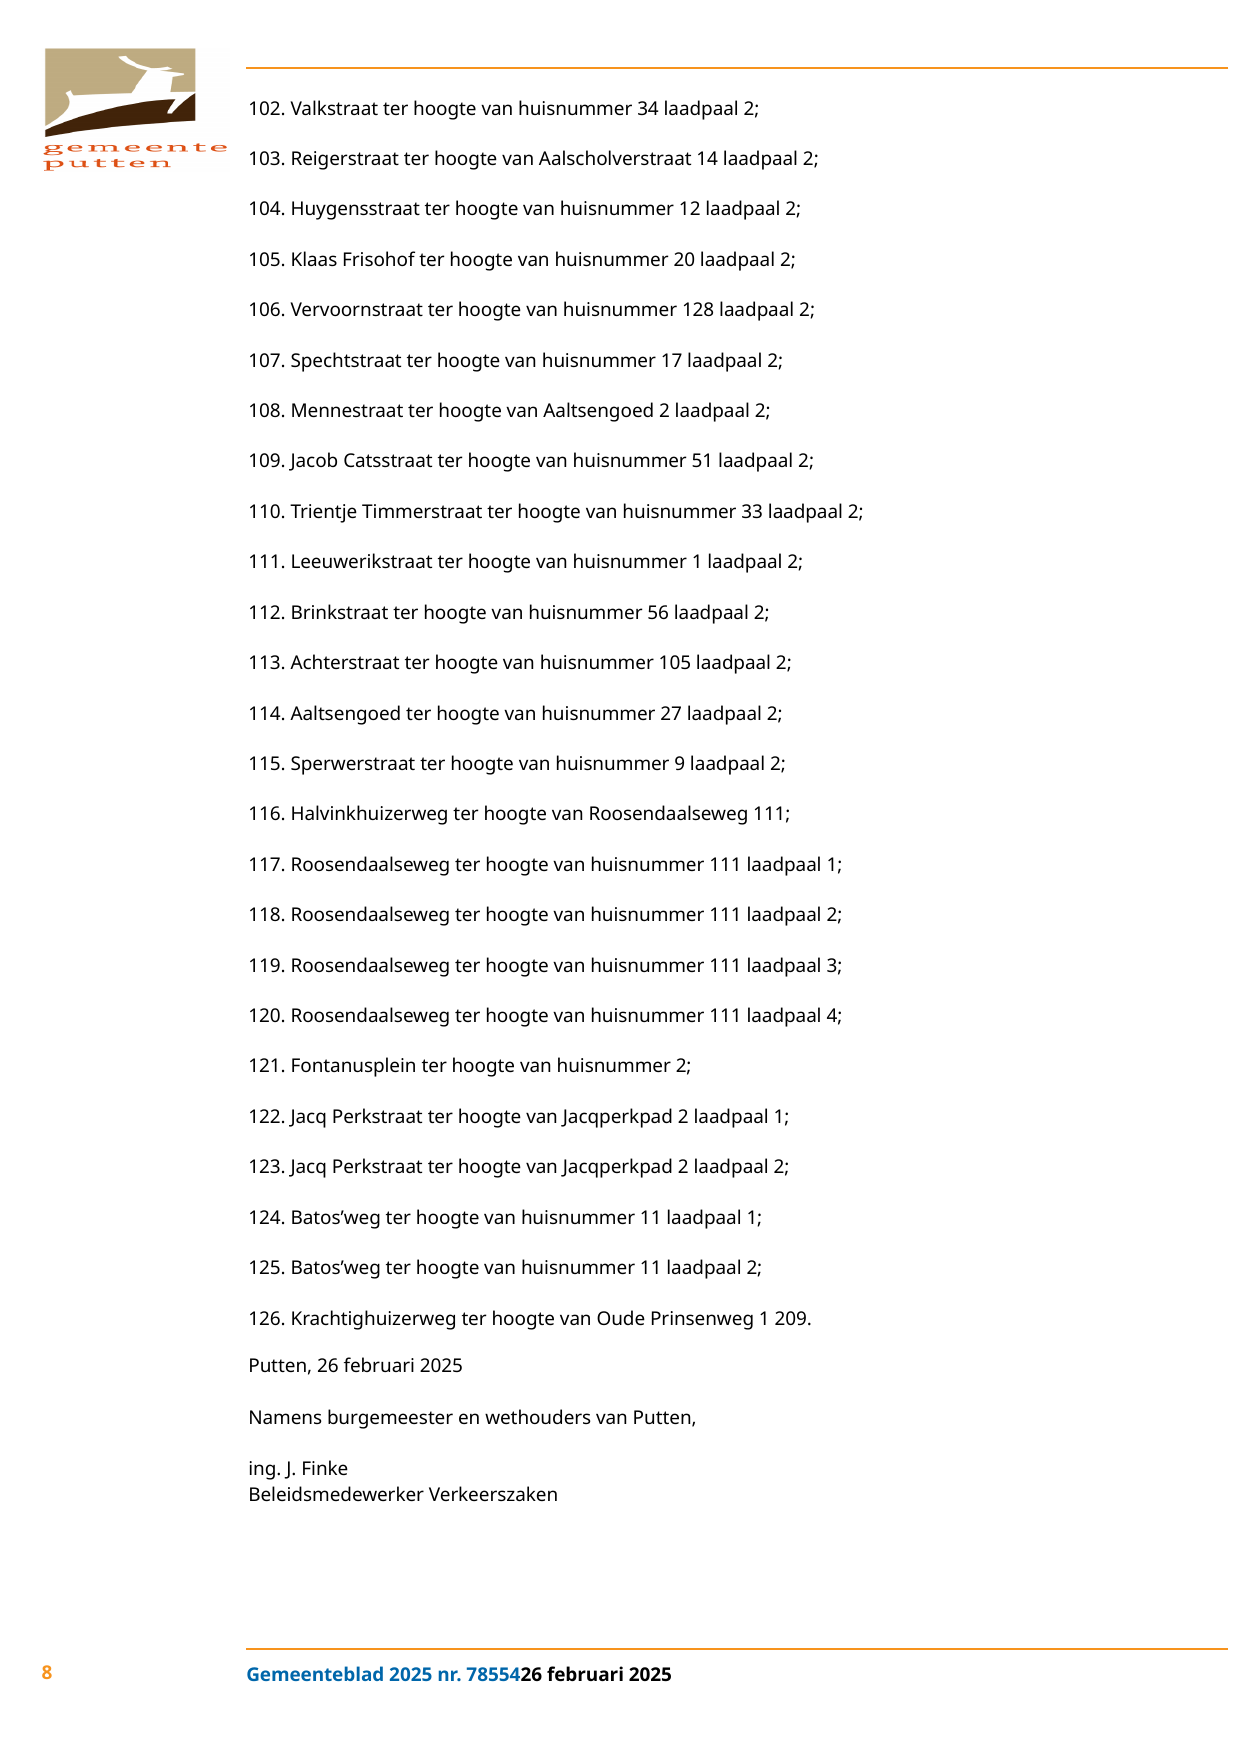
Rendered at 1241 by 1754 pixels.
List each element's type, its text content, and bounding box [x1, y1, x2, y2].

text Namens burgemeester en wethouders van Putten, [248, 1404, 1152, 1430]
text 123. Jacq Perkstraat ter hoogte van Jacqperkpad 2 laadpaal 2; [248, 1153, 1152, 1179]
text 106. Vervoornstraat ter hoogte van huisnummer 128 laadpaal 2; [248, 296, 1152, 322]
picture [41, 47, 231, 172]
text 116. Halvinkhuizerweg ter hoogte van Roosendaalseweg 111; [248, 801, 1152, 826]
text 124. Batos’weg ter hoogte van huisnummer 11 laadpaal 1; [248, 1204, 1152, 1230]
text 103. Reigerstraat ter hoogte van Aalscholverstraat 14 laadpaal 2; [248, 145, 1152, 171]
text 118. Roosendaalseweg ter hoogte van huisnummer 111 laadpaal 2; [248, 901, 1152, 927]
text 113. Achterstraat ter hoogte van huisnummer 105 laadpaal 2; [248, 649, 1152, 675]
text 114. Aaltsengoed ter hoogte van huisnummer 27 laadpaal 2; [248, 700, 1152, 726]
text 108. Mennestraat ter hoogte van Aaltsengoed 2 laadpaal 2; [248, 397, 1152, 423]
text 121. Fontanusplein ter hoogte van huisnummer 2; [248, 1053, 1152, 1078]
text 126. Krachtighuizerweg ter hoogte van Oude Prinsenweg 1 209. [248, 1305, 1152, 1331]
text 117. Roosendaalseweg ter hoogte van huisnummer 111 laadpaal 1; [248, 851, 1152, 877]
text 107. Spechtstraat ter hoogte van huisnummer 17 laadpaal 2; [248, 347, 1152, 373]
text 125. Batos’weg ter hoogte van huisnummer 11 laadpaal 2; [248, 1254, 1152, 1280]
text 112. Brinkstraat ter hoogte van huisnummer 56 laadpaal 2; [248, 599, 1152, 625]
text 102. Valkstraat ter hoogte van huisnummer 34 laadpaal 2; [248, 95, 1152, 121]
text Putten, 26 februari 2025 [248, 1353, 1152, 1378]
text 115. Sperwerstraat ter hoogte van huisnummer 9 laadpaal 2; [248, 750, 1152, 776]
text 122. Jacq Perkstraat ter hoogte van Jacqperkpad 2 laadpaal 1; [248, 1103, 1152, 1129]
text 111. Leeuwerikstraat ter hoogte van huisnummer 1 laadpaal 2; [248, 548, 1152, 574]
text ing. J. Finke [248, 1456, 1152, 1481]
text 109. Jacob Catsstraat ter hoogte van huisnummer 51 laadpaal 2; [248, 448, 1152, 473]
text 104. Huygensstraat ter hoogte van huisnummer 12 laadpaal 2; [248, 196, 1152, 221]
text 110. Trientje Timmerstraat ter hoogte van huisnummer 33 laadpaal 2; [248, 498, 1152, 524]
text 119. Roosendaalseweg ter hoogte van huisnummer 111 laadpaal 3; [248, 952, 1152, 978]
text Beleidsmedewerker Verkeerszaken [248, 1481, 1152, 1507]
text 120. Roosendaalseweg ter hoogte van huisnummer 111 laadpaal 4; [248, 1002, 1152, 1028]
text 105. Klaas Frisohof ter hoogte van huisnummer 20 laadpaal 2; [248, 246, 1152, 272]
